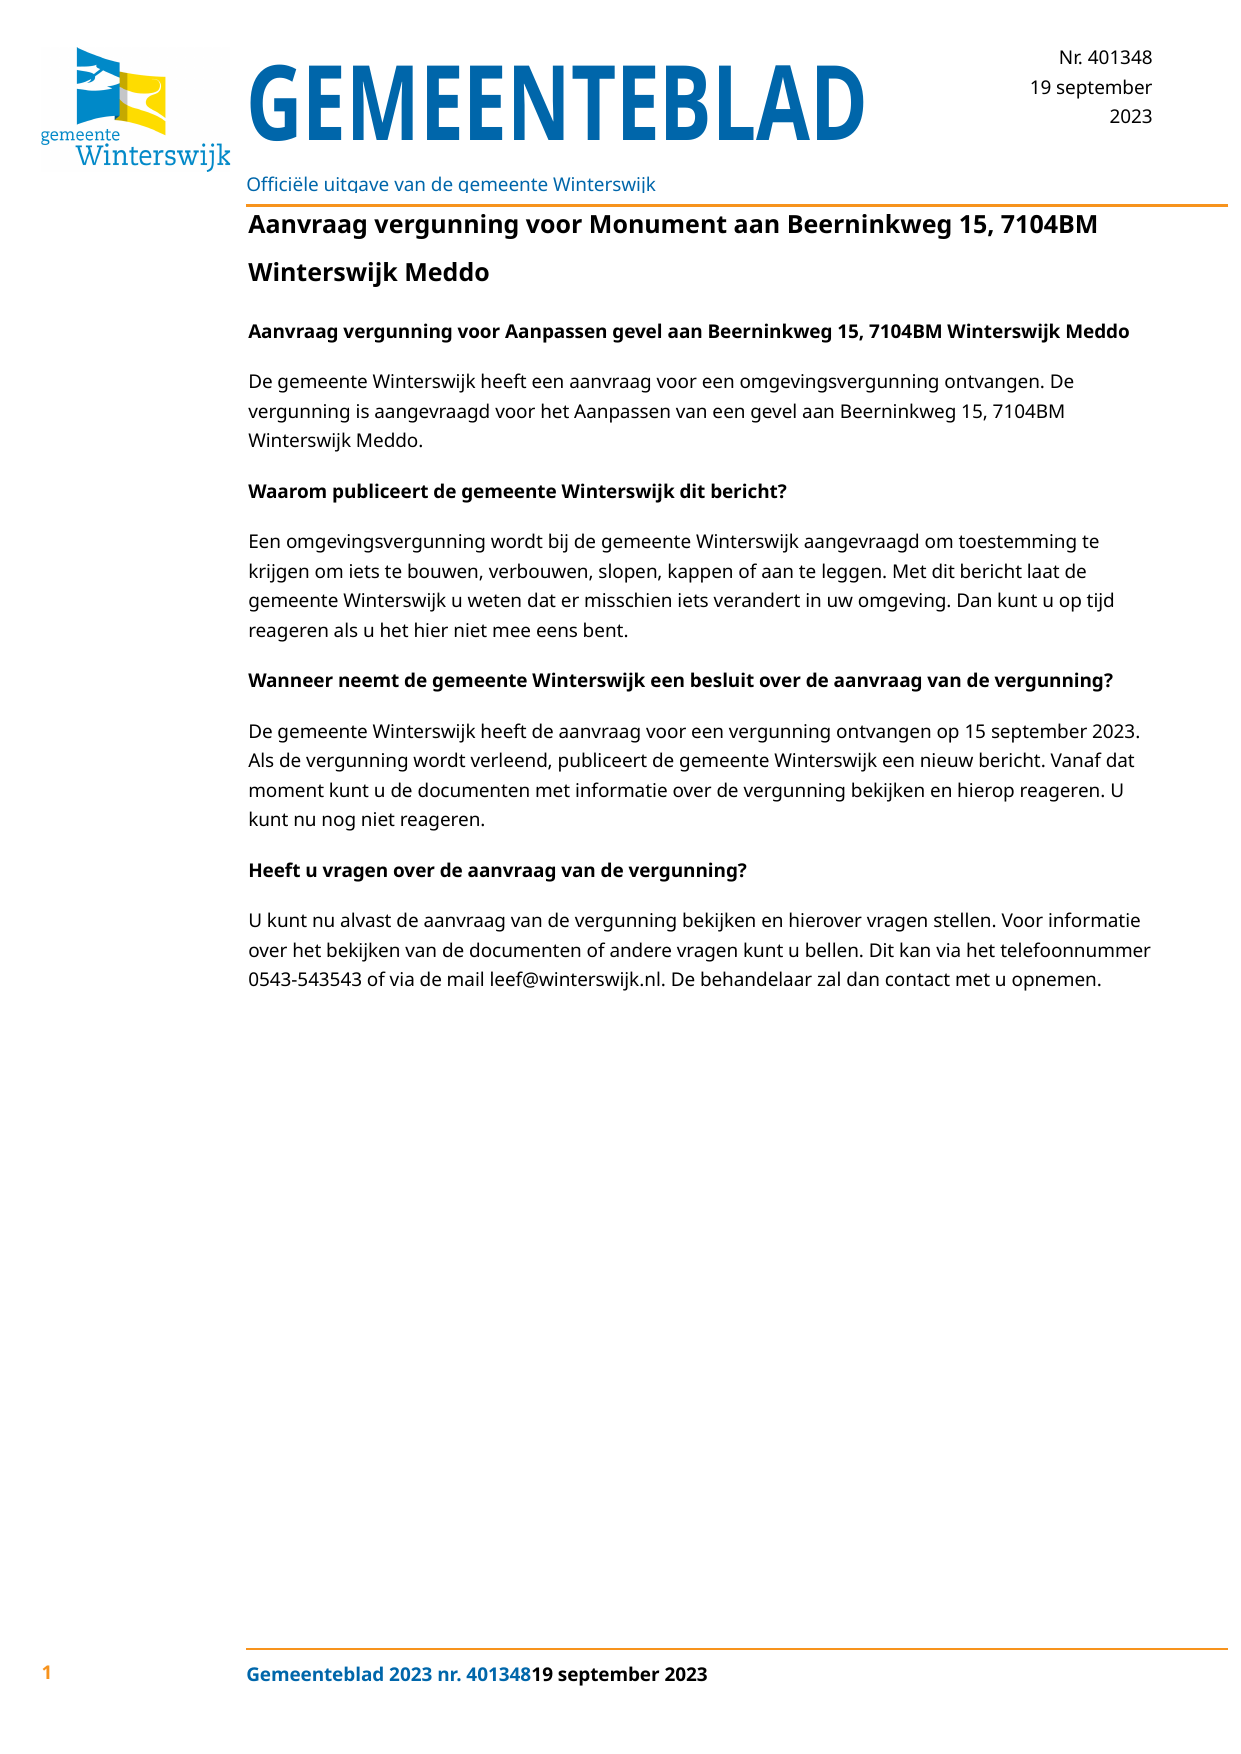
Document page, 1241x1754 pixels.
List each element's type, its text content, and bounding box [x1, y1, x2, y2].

text Heeft u vragen over de aanvraag van de vergunning? [248, 857, 1152, 883]
text U kunt nu alvast de aanvraag van de vergunning bekijken en hierover vragen stellen. Voor informatie over het bekijken van de documenten of andere vragen kunt u bellen. Dit kan via het telefoonnummer 0543-543543 of via de mail leef@winterswijk.nl. De behandelaar zal dan contact met u opnemen. [248, 907, 1152, 992]
text Een omgevingsvergunning wordt bij de gemeente Winterswijk aangevraagd om toestemming te krijgen om iets te bouwen, verbouwen, slopen, kappen of aan te leggen. Met dit bericht laat de gemeente Winterswijk u weten dat er misschien iets verandert in uw omgeving. Dan kunt u op tijd reageren als u het hier niet mee eens bent. [248, 528, 1152, 643]
text Aanvraag vergunning voor Aanpassen gevel aan Beerninkweg 15, 7104BM Winterswijk Meddo [248, 318, 1152, 344]
picture [225, 153, 231, 162]
text Wanneer neemt de gemeente Winterswijk een besluit over de aanvraag van de vergunning? [248, 667, 1152, 693]
text De gemeente Winterswijk heeft de aanvraag voor een vergunning ontvangen op 15 september 2023. Als de vergunning wordt verleend, publiceert de gemeente Winterswijk een nieuw bericht. Vanaf dat moment kunt u de documenten met informatie over de vergunning bekijken en hierop reageren. U kunt nu nog niet reageren. [248, 718, 1152, 832]
text De gemeente Winterswijk heeft een aanvraag voor een omgevingsvergunning ontvangen. De vergunning is aangevraagd voor het Aanpassen van een gevel aan Beerninkweg 15, 7104BM Winterswijk Meddo. [248, 368, 1152, 453]
text Aanvraag vergunning voor Monument aan Beerninkweg 15, 7104BM Winterswijk Meddo [248, 207, 1152, 288]
text Waarom publiceert de gemeente Winterswijk dit bericht? [248, 478, 1152, 504]
picture [41, 47, 231, 172]
